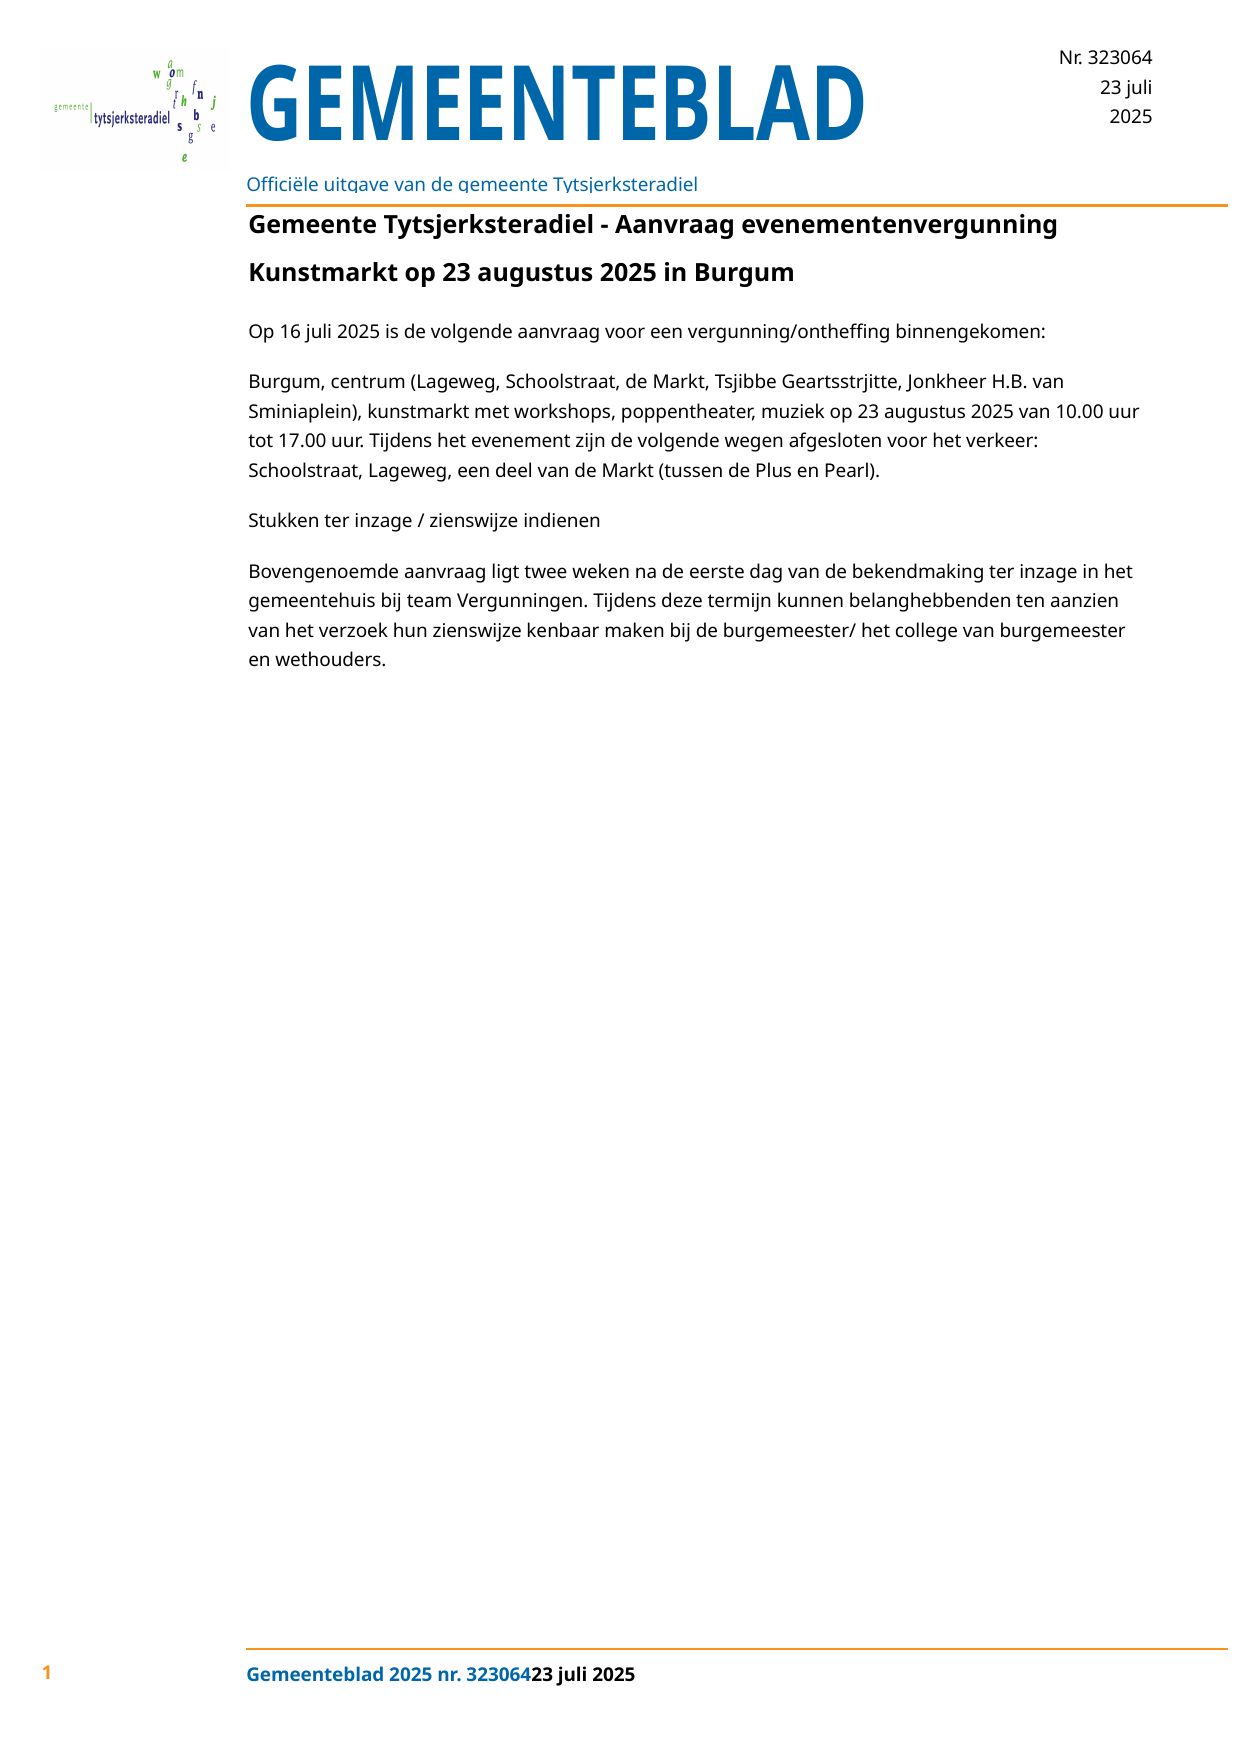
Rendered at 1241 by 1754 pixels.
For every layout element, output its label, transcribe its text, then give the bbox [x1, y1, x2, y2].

text Bovengenoemde aanvraag ligt twee weken na de eerste dag van de bekendmaking ter inzage in het gemeentehuis bij team Vergunningen. Tijdens deze termijn kunnen belanghebbenden ten aanzien van het verzoek hun zienswijze kenbaar maken bij de burgemeester/ het college van burgemeester en wethouders. [248, 558, 1152, 672]
text Op 16 juli 2025 is de volgende aanvraag voor een vergunning/ontheffing binnengekomen: [248, 318, 1152, 344]
picture [41, 47, 231, 172]
text Burgum, centrum (Lageweg, Schoolstraat, de Markt, Tsjibbe Geartsstrjitte, Jonkheer H.B. van Sminiaplein), kunstmarkt met workshops, poppentheater, muziek op 23 augustus 2025 van 10.00 uur tot 17.00 uur. Tijdens het evenement zijn de volgende wegen afgesloten voor het verkeer: Schoolstraat, Lageweg, een deel van de Markt (tussen de Plus en Pearl). [248, 368, 1152, 483]
text Gemeente Tytsjerksteradiel - Aanvraag evenementenvergunning Kunstmarkt op 23 augustus 2025 in Burgum [248, 207, 1152, 288]
text Stukken ter inzage / zienswijze indienen [248, 507, 1152, 533]
